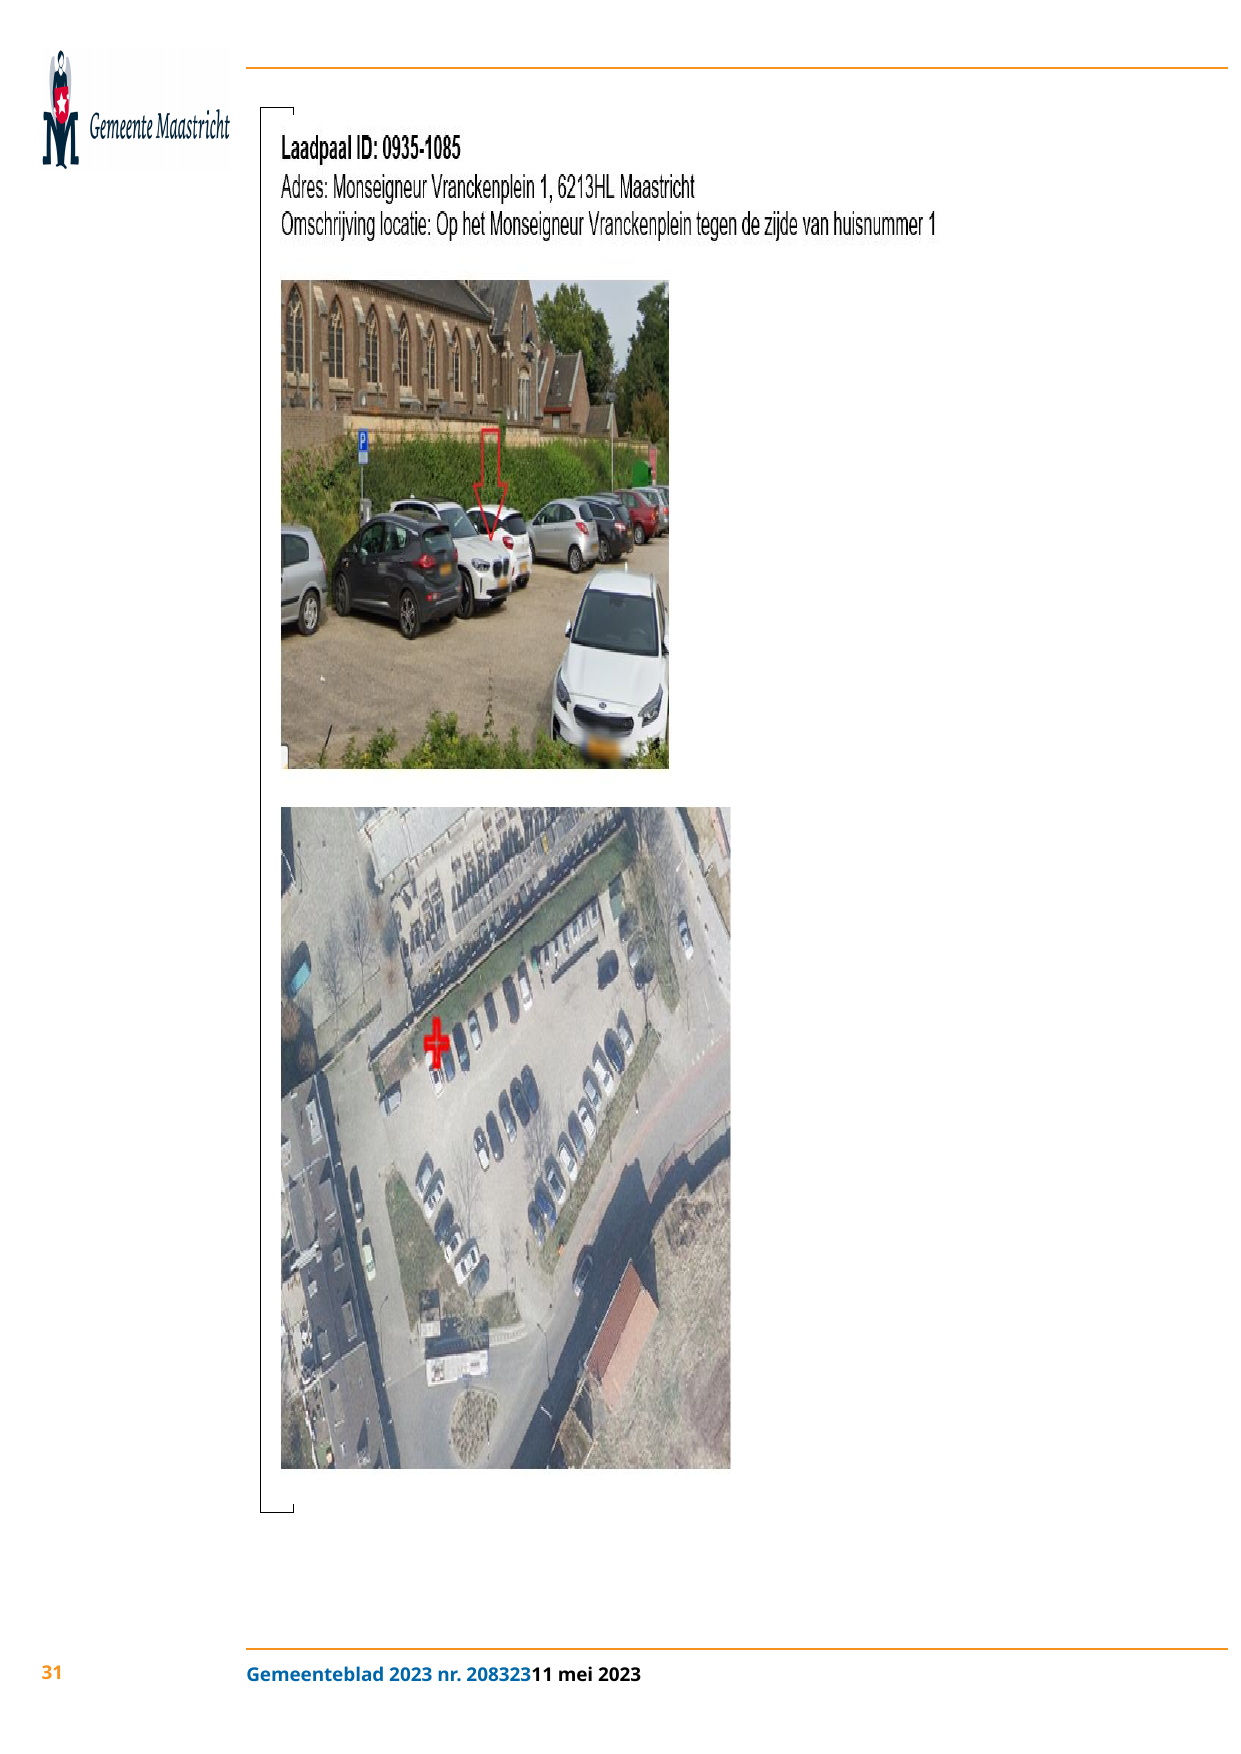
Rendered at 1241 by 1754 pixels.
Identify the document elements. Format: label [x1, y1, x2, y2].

picture [41, 47, 231, 172]
picture [268, 115, 943, 1504]
